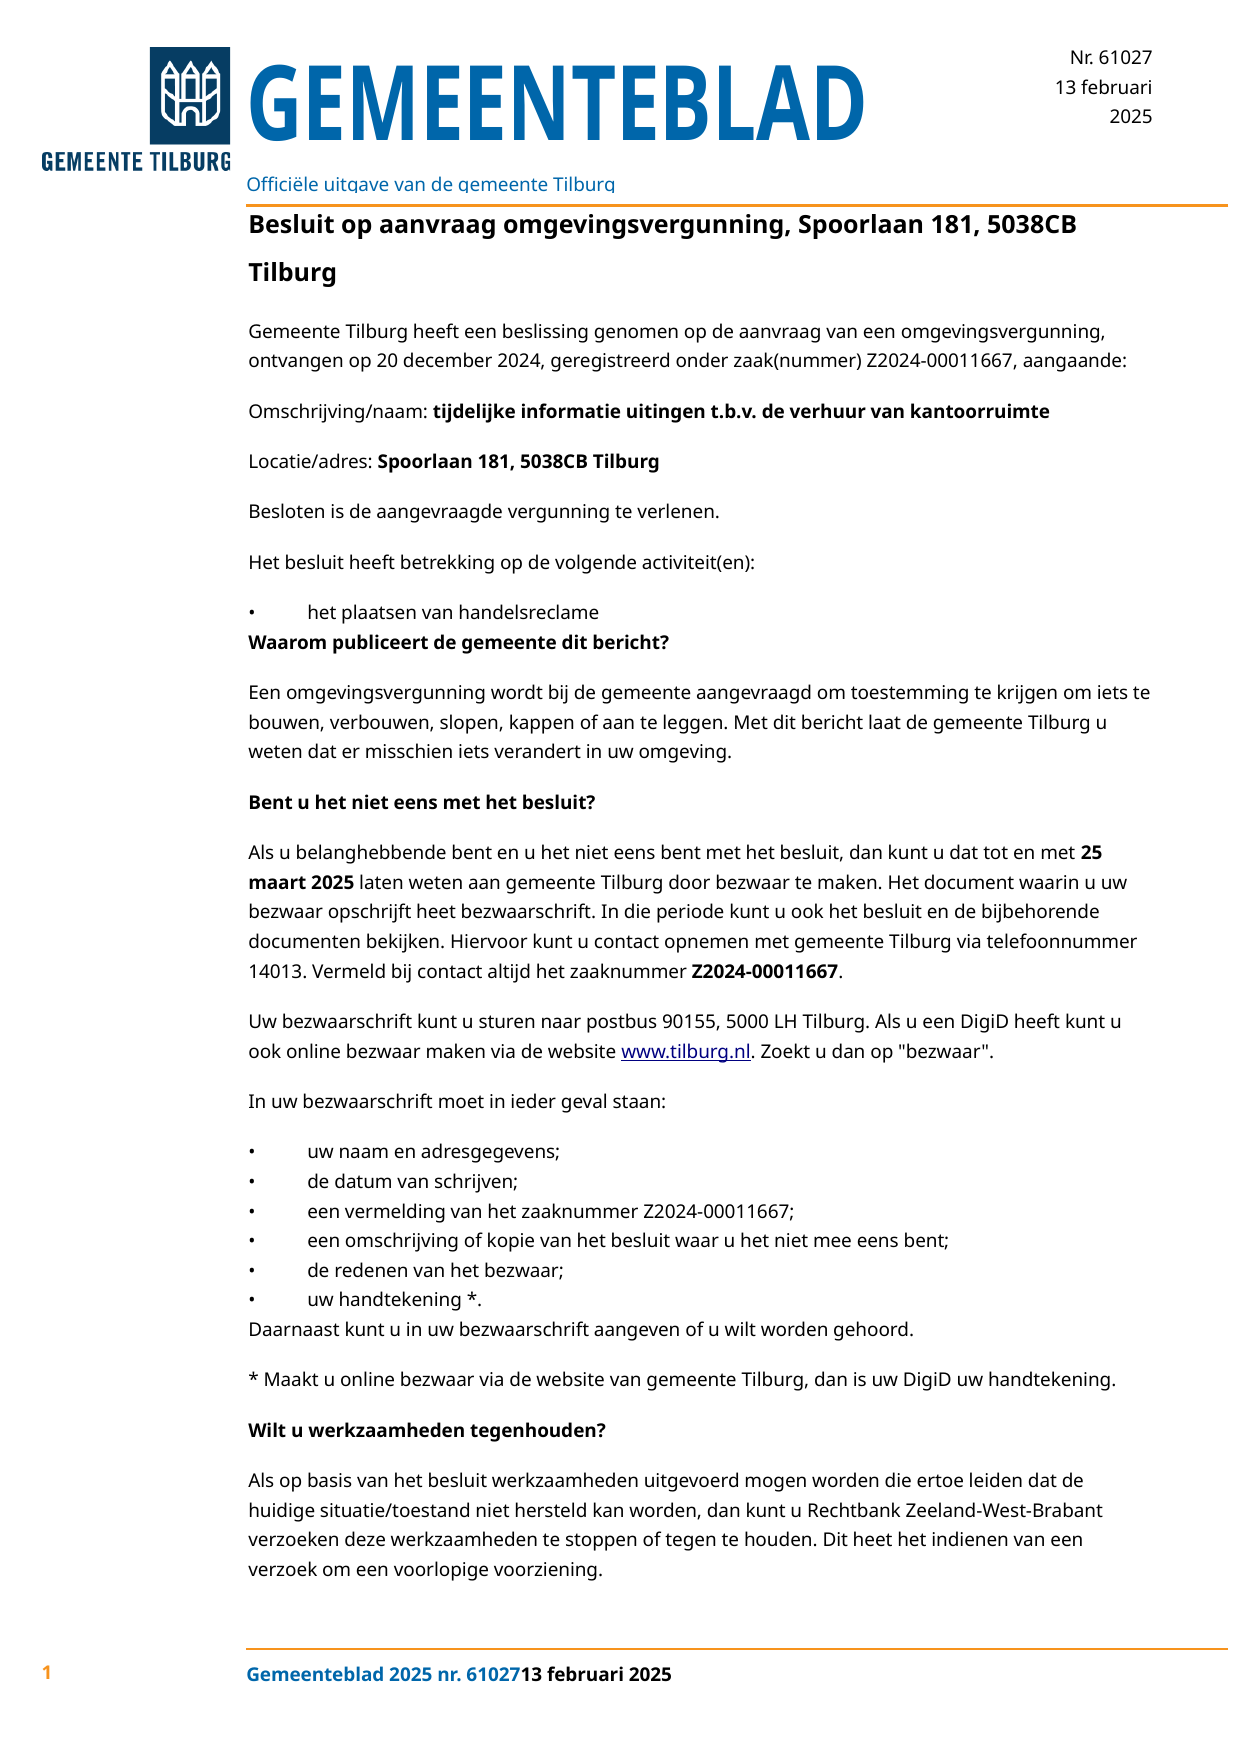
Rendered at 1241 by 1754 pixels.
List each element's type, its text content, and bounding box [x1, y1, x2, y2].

list een omschrijving of kopie van het besluit waar u het niet mee eens bent; [248, 1227, 1152, 1253]
text * Maakt u online bezwaar via de website van gemeente Tilburg, dan is uw DigiD uw handtekening. [248, 1367, 1152, 1392]
list een vermelding van het zaaknummer Z2024-00011667; [248, 1198, 1152, 1224]
list de redenen van het bezwaar; [248, 1257, 1152, 1283]
text Het besluit heeft betrekking op de volgende activiteit(en): [248, 549, 1152, 575]
list het plaatsen van handelsreclame [248, 599, 1152, 625]
text Een omgevingsvergunning wordt bij de gemeente aangevraagd om toestemming te krijgen om iets te bouwen, verbouwen, slopen, kappen of aan te leggen. Met dit bericht laat de gemeente Tilburg u weten dat er misschien iets verandert in uw omgeving. [248, 679, 1152, 764]
text Omschrijving/naam: tijdelijke informatie uitingen t.b.v. de verhuur van kantoorruimte [248, 398, 1152, 424]
text Als u belanghebbende bent en u het niet eens bent met het besluit, dan kunt u dat tot en met 25 maart 2025 laten weten aan gemeente Tilburg door bezwaar te maken. Het document waarin u uw bezwaar opschrijft heet bezwaarschrift. In die periode kunt u ook het besluit en de bijbehorende documenten bekijken. Hiervoor kunt u contact opnemen met gemeente Tilburg via telefoonnummer 14013. Vermeld bij contact altijd het zaaknummer Z2024-00011667. [248, 839, 1152, 984]
text Besluit op aanvraag omgevingsvergunning, Spoorlaan 181, 5038CB Tilburg [248, 207, 1152, 288]
text Gemeente Tilburg heeft een beslissing genomen op de aanvraag van een omgevingsvergunning, ontvangen op 20 december 2024, geregistreerd onder zaak(nummer) Z2024-00011667, aangaande: [248, 318, 1152, 373]
text Bent u het niet eens met het besluit? [248, 789, 1152, 815]
text In uw bezwaarschrift moet in ieder geval staan: [248, 1088, 1152, 1114]
list uw naam en adresgegevens; [248, 1139, 1152, 1164]
text Waarom publiceert de gemeente dit bericht? [248, 629, 1152, 655]
picture [41, 47, 231, 172]
text Uw bezwaarschrift kunt u sturen naar postbus 90155, 5000 LH Tilburg. Als u een DigiD heeft kunt u ook online bezwaar maken via de website www.tilburg.nl. Zoekt u dan op "bezwaar". [248, 1008, 1152, 1064]
text Locatie/adres: Spoorlaan 181, 5038CB Tilburg [248, 448, 1152, 474]
list uw handtekening *. [248, 1287, 1152, 1312]
text Wilt u werkzaamheden tegenhouden? [248, 1417, 1152, 1443]
list de datum van schrijven; [248, 1168, 1152, 1194]
text Besloten is de aangevraagde vergunning te verlenen. [248, 499, 1152, 524]
text Als op basis van het besluit werkzaamheden uitgevoerd mogen worden die ertoe leiden dat de huidige situatie/toestand niet hersteld kan worden, dan kunt u Rechtbank Zeeland-West-Brabant verzoeken deze werkzaamheden te stoppen of tegen te houden. Dit heet het indienen van een verzoek om een voorlopige voorziening. [248, 1467, 1152, 1582]
text Daarnaast kunt u in uw bezwaarschrift aangeven of u wilt worden gehoord. [248, 1316, 1152, 1342]
